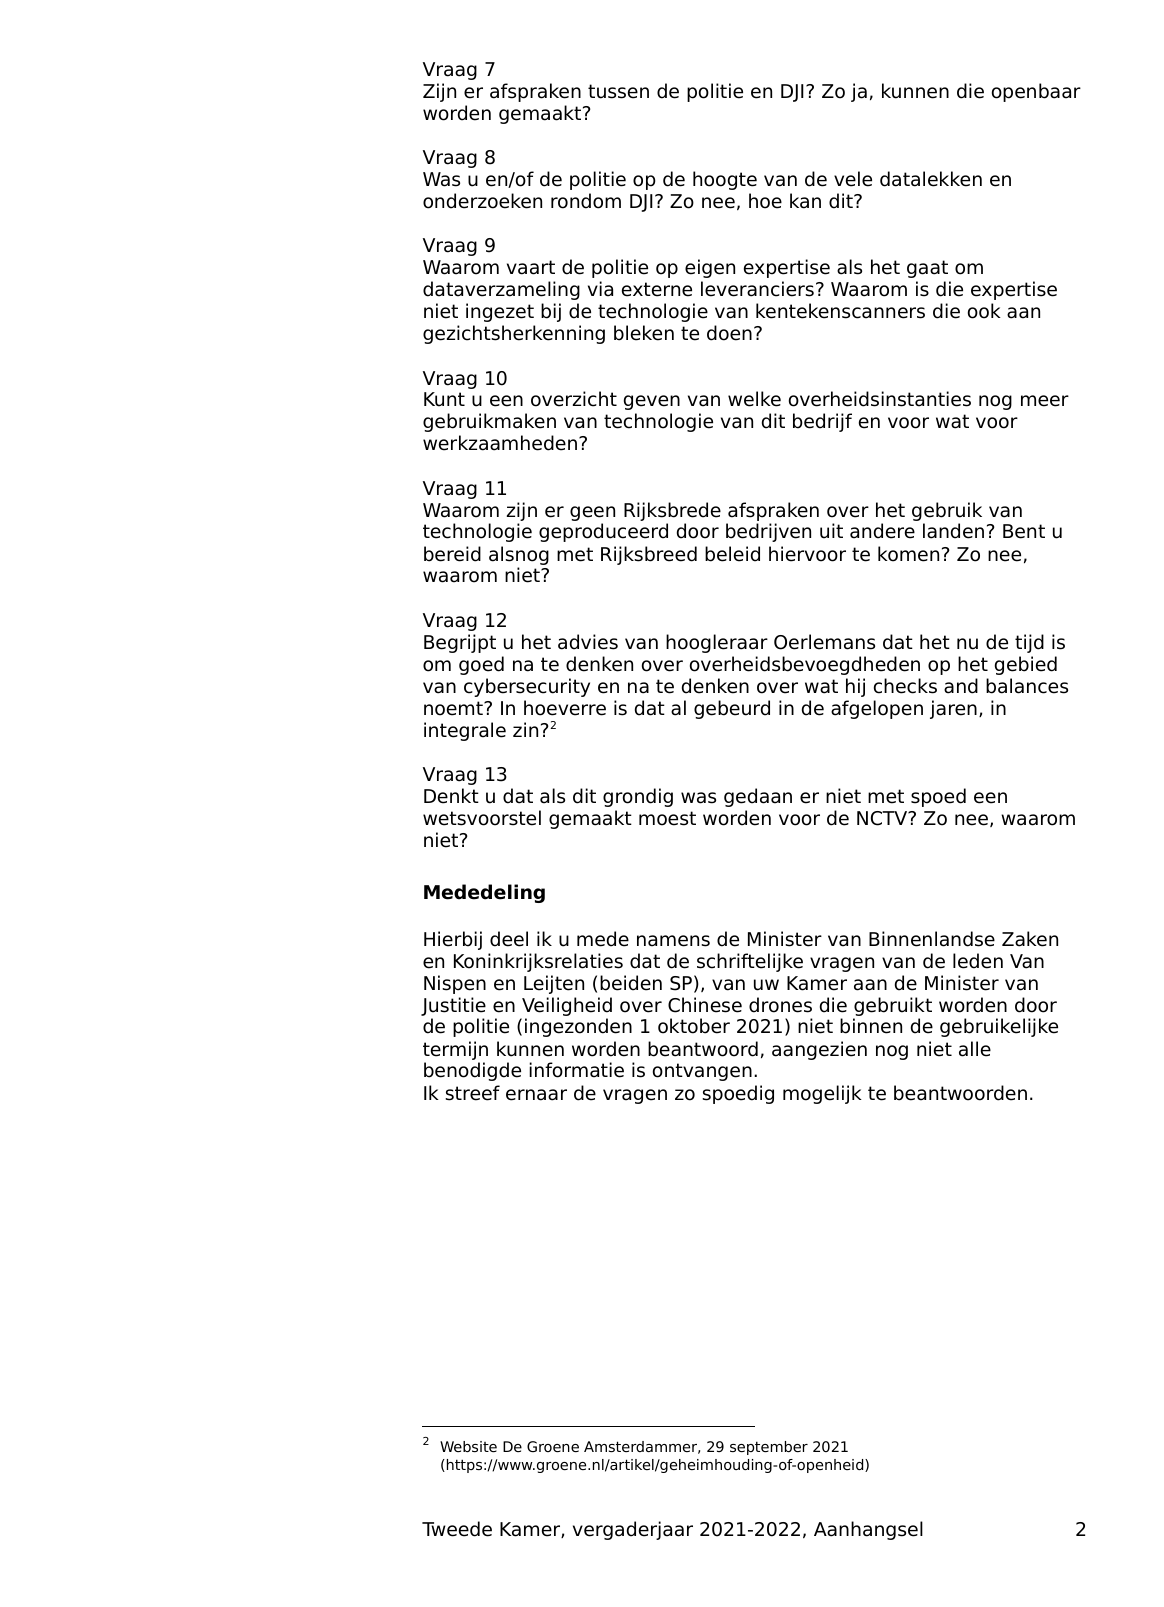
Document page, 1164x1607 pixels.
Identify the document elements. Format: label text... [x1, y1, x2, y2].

text Vraag 12 [422, 609, 1087, 632]
text Hierbij deel ik u mede namens de Minister van Binnenlandse Zaken en Koninkrijksrelaties dat de schriftelijke vragen van de leden Van Nispen en Leijten (beiden SP), van uw Kamer aan de Minister van Justitie en Veiligheid over Chinese drones die gebruikt worden door de politie (ingezonden 1 oktober 2021) niet binnen de gebruikelijke termijn kunnen worden beantwoord, aangezien nog niet alle benodigde informatie is ontvangen. [422, 928, 1087, 1082]
text Kunt u een overzicht geven van welke overheidsinstanties nog meer gebruikmaken van technologie van dit bedrijf en voor wat voor werkzaamheden? [422, 389, 1087, 455]
text Vraag 11 [422, 477, 1087, 499]
text Vraag 8 [422, 147, 1087, 169]
subtitle Mededeling [422, 882, 1087, 903]
text Vraag 13 [422, 764, 1087, 786]
text Vraag 7 [422, 59, 1087, 81]
text Waarom zijn er geen Rijksbrede afspraken over het gebruik van technologie geproduceerd door bedrijven uit andere landen? Bent u bereid alsnog met Rijksbreed beleid hiervoor te komen? Zo nee, waarom niet? [422, 499, 1087, 587]
text Ik streef ernaar de vragen zo spoedig mogelijk te beantwoorden. [422, 1082, 1087, 1104]
text Website De Groene Amsterdammer, 29 september 2021 (https://www.groene.nl/artikel/geheimhouding-of-openheid) [422, 1435, 1087, 1474]
text Vraag 10 [422, 367, 1087, 389]
text Waarom vaart de politie op eigen expertise als het gaat om dataverzameling via externe leveranciers? Waarom is die expertise niet ingezet bij de technologie van kentekenscanners die ook aan gezichtsherkenning bleken te doen? [422, 257, 1087, 345]
text Zijn er afspraken tussen de politie en DJI? Zo ja, kunnen die openbaar worden gemaakt? [422, 81, 1087, 125]
text Begrijpt u het advies van hoogleraar Oerlemans dat het nu de tijd is om goed na te denken over overheidsbevoegdheden op het gebied van cybersecurity en na te denken over wat hij checks and balances noemt? In hoeverre is dat al gebeurd in de afgelopen jaren, in integrale zin? [422, 632, 1087, 741]
text Denkt u dat als dit grondig was gedaan er niet met spoed een wetsvoorstel gemaakt moest worden voor de NCTV? Zo nee, waarom niet? [422, 786, 1087, 852]
text Vraag 9 [422, 235, 1087, 257]
text Was u en/of de politie op de hoogte van de vele datalekken en onderzoeken rondom DJI? Zo nee, hoe kan dit? [422, 169, 1087, 213]
